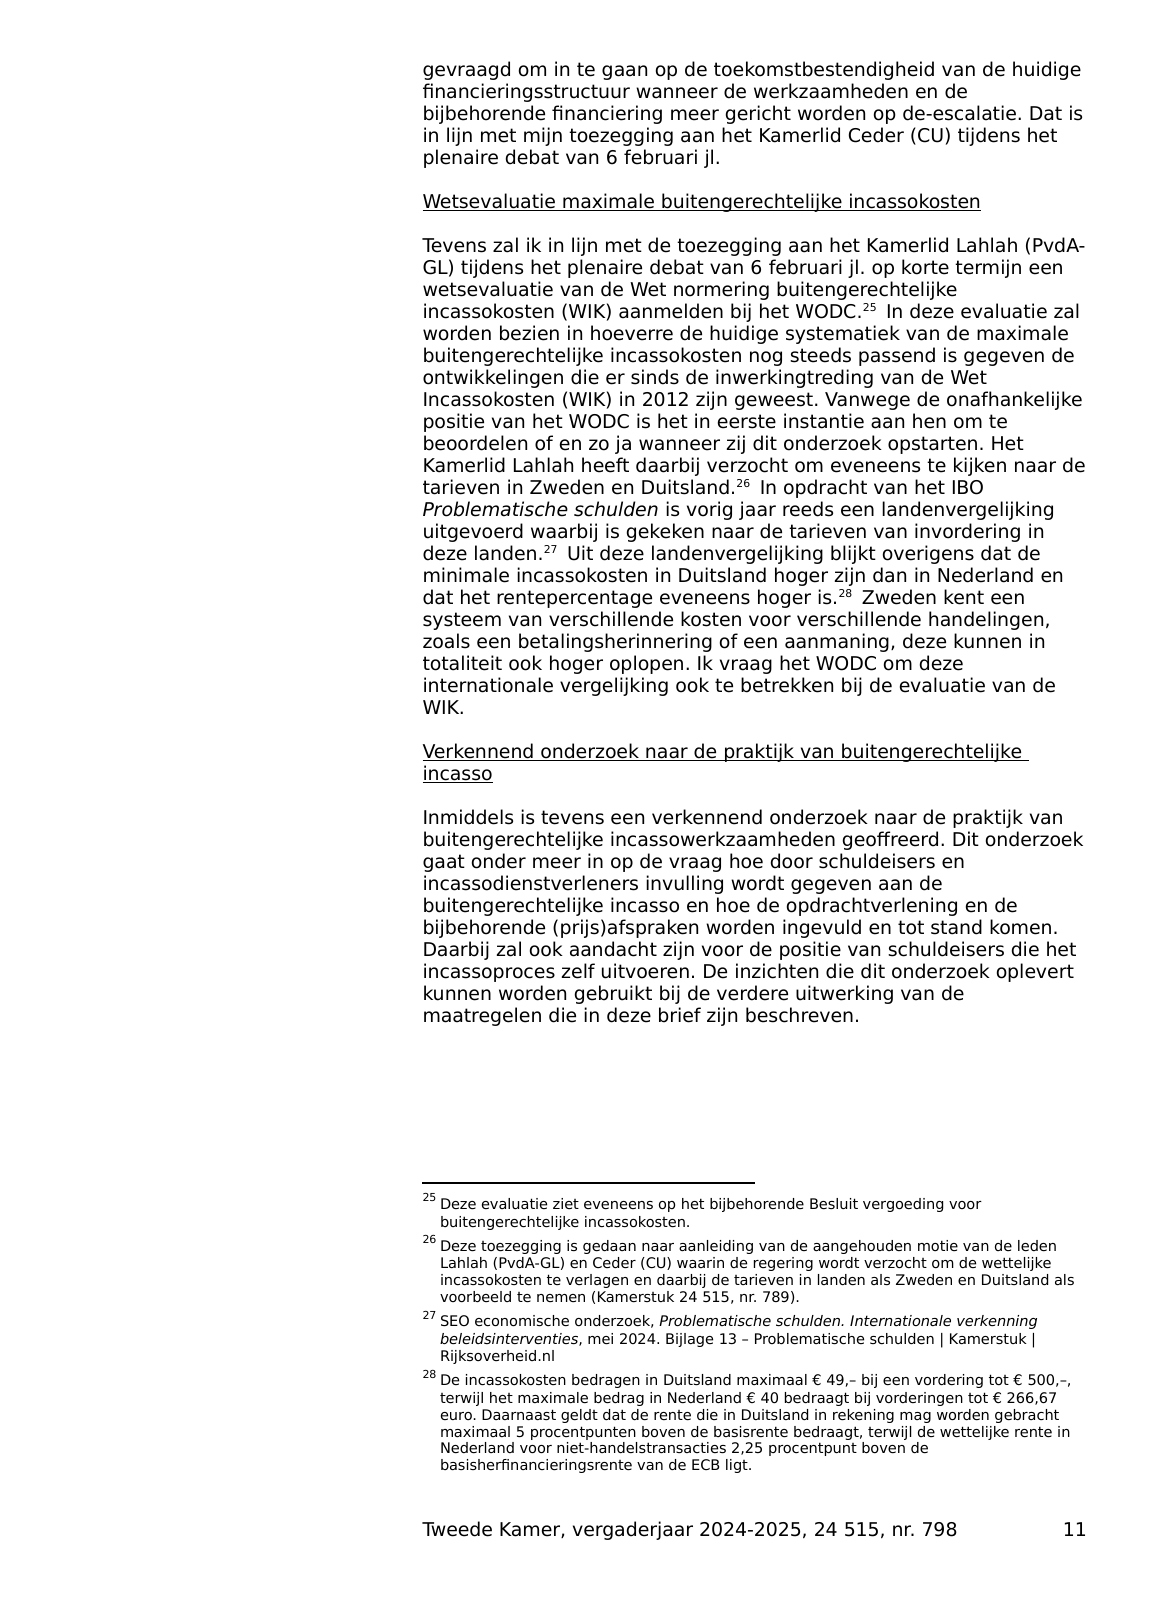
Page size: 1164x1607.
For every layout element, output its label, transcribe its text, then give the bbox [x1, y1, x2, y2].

text Tevens zal ik in lijn met de toezegging aan het Kamerlid Lahlah (PvdA-GL) tijdens het plenaire debat van 6 februari jl. op korte termijn een wetsevaluatie van de Wet normering buitengerechtelijke incassokosten (WIK) aanmelden bij het WODC. In deze evaluatie zal worden bezien in hoeverre de huidige systematiek van de maximale buitengerechtelijke incassokosten nog steeds passend is gegeven de ontwikkelingen die er sinds de inwerkingtreding van de Wet Incassokosten (WIK) in 2012 zijn geweest. Vanwege de onafhankelijke positie van het WODC is het in eerste instantie aan hen om te beoordelen of en zo ja wanneer zij dit onderzoek opstarten. Het Kamerlid Lahlah heeft daarbij verzocht om eveneens te kijken naar de tarieven in Zweden en Duitsland. In opdracht van het IBO Problematische schulden is vorig jaar reeds een landenvergelijking uitgevoerd waarbij is gekeken naar de tarieven van invordering in deze landen. Uit deze landenvergelijking blijkt overigens dat de minimale incassokosten in Duitsland hoger zijn dan in Nederland en dat het rentepercentage eveneens hoger is. Zweden kent een systeem van verschillende kosten voor verschillende handelingen, zoals een betalingsherinnering of een aanmaning, deze kunnen in totaliteit ook hoger oplopen. Ik vraag het WODC om deze internationale vergelijking ook te betrekken bij de evaluatie van de WIK. [422, 235, 1087, 719]
text gevraagd om in te gaan op de toekomstbestendigheid van de huidige financieringsstructuur wanneer de werkzaamheden en de bijbehorende financiering meer gericht worden op de-escalatie. Dat is in lijn met mijn toezegging aan het Kamerlid Ceder (CU) tijdens het plenaire debat van 6 februari jl. [422, 59, 1087, 169]
text Deze toezegging is gedaan naar aanleiding van de aangehouden motie van de leden Lahlah (PvdA-GL) en Ceder (CU) waarin de regering wordt verzocht om de wettelijke incassokosten te verlagen en daarbij de tarieven in landen als Zweden en Duitsland als voorbeeld te nemen (Kamerstuk 24 515, nr. 789). [422, 1233, 1087, 1306]
text De incassokosten bedragen in Duitsland maximaal € 49,– bij een vordering tot € 500,–, terwijl het maximale bedrag in Nederland € 40 bedraagt bij vorderingen tot € 266,67 euro. Daarnaast geldt dat de rente die in Duitsland in rekening mag worden gebracht maximaal 5 procentpunten boven de basisrente bedraagt, terwijl de wettelijke rente in Nederland voor niet-handelstransacties 2,25 procentpunt boven de basisherfinancieringsrente van de ECB ligt. [422, 1368, 1087, 1474]
subtitle Verkennend onderzoek naar de praktijk van buitengerechtelijke incasso [422, 741, 1087, 785]
text Deze evaluatie ziet eveneens op het bijbehorende Besluit vergoeding voor buitengerechtelijke incassokosten. [422, 1192, 1087, 1231]
text Inmiddels is tevens een verkennend onderzoek naar de praktijk van buitengerechtelijke incassowerkzaamheden geoffreerd. Dit onderzoek gaat onder meer in op de vraag hoe door schuldeisers en incassodienstverleners invulling wordt gegeven aan de buitengerechtelijke incasso en hoe de opdrachtverlening en de bijbehorende (prijs)afspraken worden ingevuld en tot stand komen. Daarbij zal ook aandacht zijn voor de positie van schuldeisers die het incassoproces zelf uitvoeren. De inzichten die dit onderzoek oplevert kunnen worden gebruikt bij de verdere uitwerking van de maatregelen die in deze brief zijn beschreven. [422, 807, 1087, 1027]
subtitle Wetsevaluatie maximale buitengerechtelijke incassokosten [422, 191, 1087, 213]
text SEO economische onderzoek, Problematische schulden. Internationale verkenning beleidsinterventies, mei 2024. Bijlage 13 – Problematische schulden | Kamerstuk | Rijksoverheid.nl [422, 1309, 1087, 1365]
